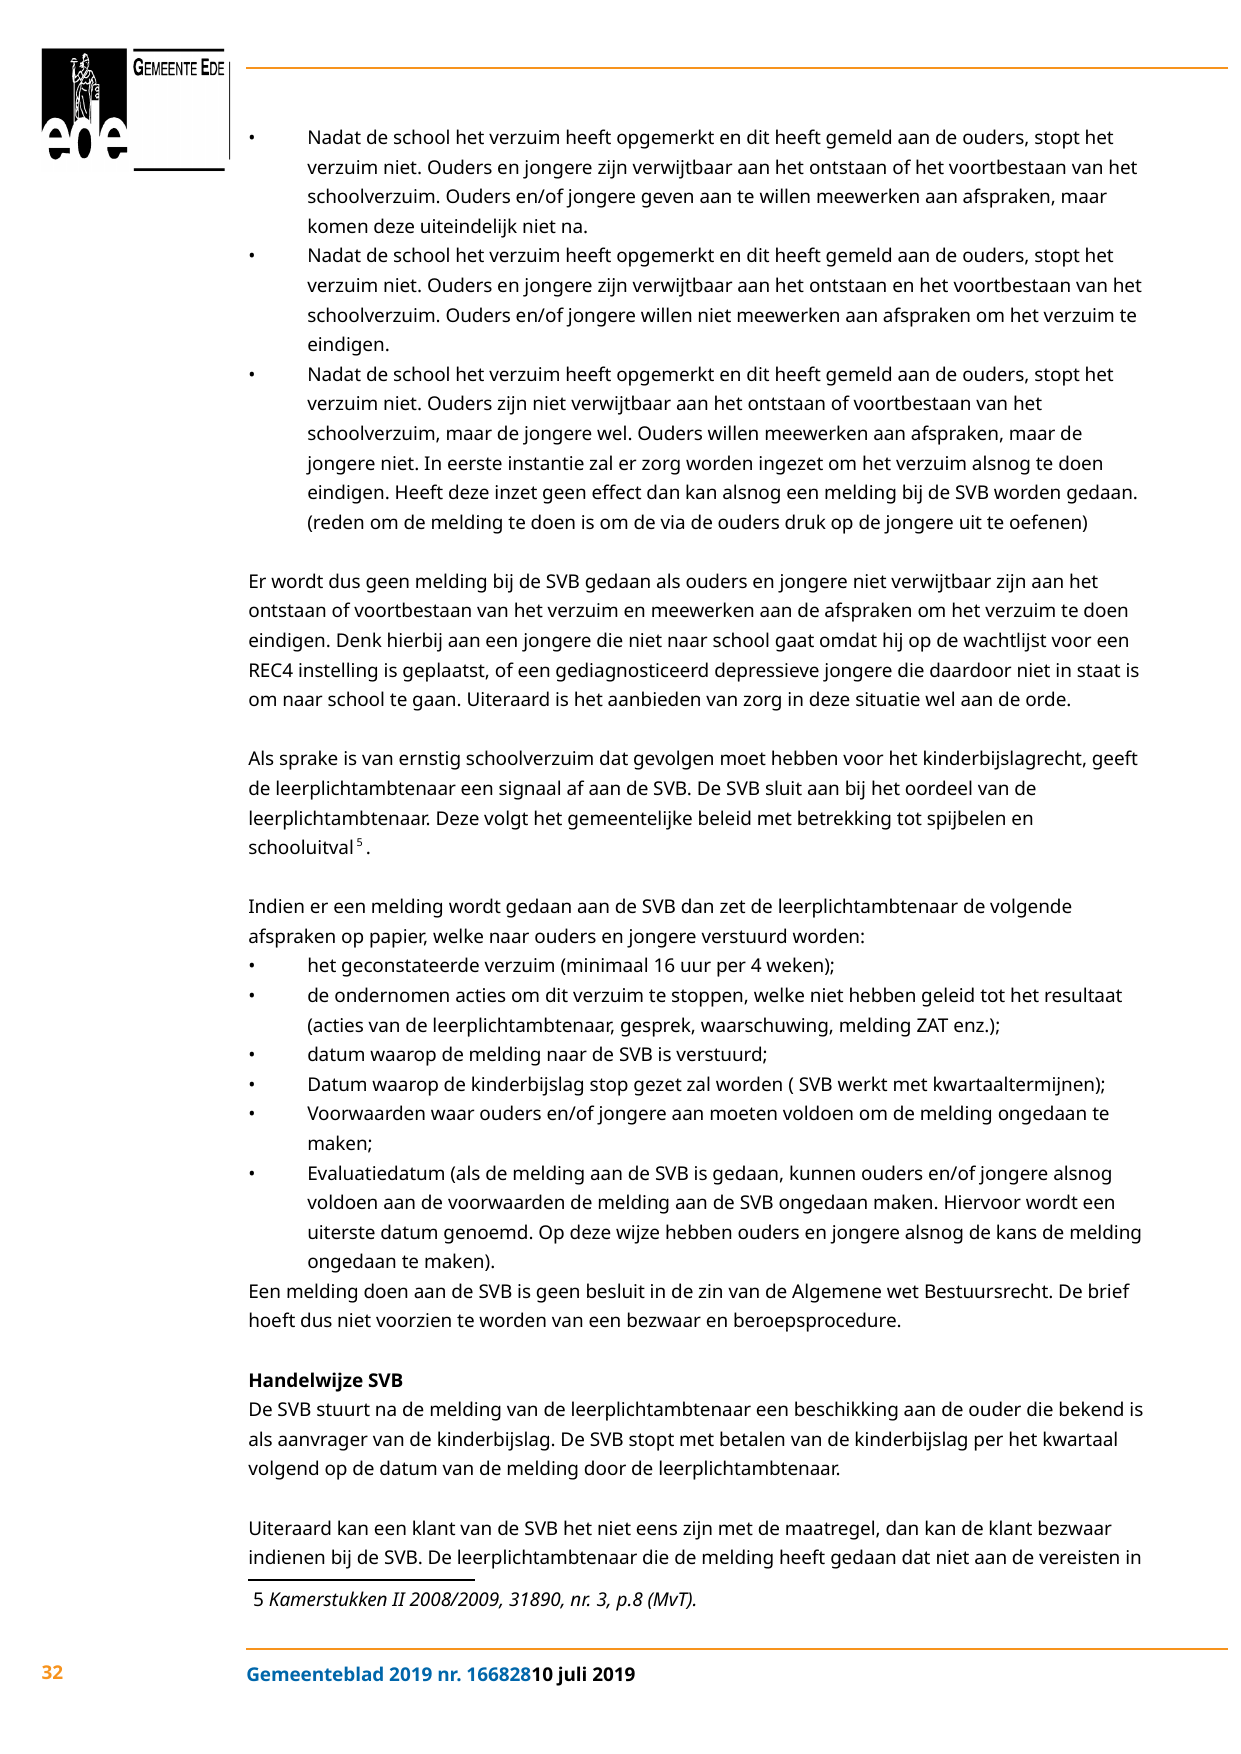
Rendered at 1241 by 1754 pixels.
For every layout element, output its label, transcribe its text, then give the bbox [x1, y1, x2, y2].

text Uiteraard kan een klant van de SVB het niet eens zijn met de maatregel, dan kan de klant bezwaar indienen bij de SVB. De leerplichtambtenaar die de melding heeft gedaan dat niet aan de vereisten in [248, 1515, 1152, 1570]
list Nadat de school het verzuim heeft opgemerkt en dit heeft gemeld aan de ouders, stopt het verzuim niet. Ouders en jongere zijn verwijtbaar aan het ontstaan en het voortbestaan van het schoolverzuim. Ouders en/of jongere willen niet meewerken aan afspraken om het verzuim te eindigen. [248, 243, 1152, 357]
list Nadat de school het verzuim heeft opgemerkt en dit heeft gemeld aan de ouders, stopt het verzuim niet. Ouders zijn niet verwijtbaar aan het ontstaan of voortbestaan van het schoolverzuim, maar de jongere wel. Ouders willen meewerken aan afspraken, maar de jongere niet. In eerste instantie zal er zorg worden ingezet om het verzuim alsnog te doen eindigen. Heeft deze inzet geen effect dan kan alsnog een melding bij de SVB worden gedaan. (reden om de melding te doen is om de via de ouders druk op de jongere uit te oefenen) [248, 361, 1152, 535]
text De SVB stuurt na de melding van de leerplichtambtenaar een beschikking aan de ouder die bekend is als aanvrager van de kinderbijslag. De SVB stopt met betalen van de kinderbijslag per het kwartaal volgend op de datum van de melding door de leerplichtambtenaar. [248, 1396, 1152, 1481]
text Kamerstukken II 2008/2009, 31890, nr. 3, p.8 (MvT). [248, 1586, 1152, 1612]
list Voorwaarden waar ouders en/of jongere aan moeten voldoen om de melding ongedaan te maken; [248, 1101, 1152, 1156]
text Indien er een melding wordt gedaan aan de SVB dan zet de leerplichtambtenaar de volgende afspraken op papier, welke naar ouders en jongere verstuurd worden: [248, 893, 1152, 949]
list Datum waarop de kinderbijslag stop gezet zal worden ( SVB werkt met kwartaaltermijnen); [248, 1071, 1152, 1097]
list Nadat de school het verzuim heeft opgemerkt en dit heeft gemeld aan de ouders, stopt het verzuim niet. Ouders en jongere zijn verwijtbaar aan het ontstaan of het voortbestaan van het schoolverzuim. Ouders en/of jongere geven aan te willen meewerken aan afspraken, maar komen deze uiteindelijk niet na. [248, 124, 1152, 239]
text Een melding doen aan de SVB is geen besluit in de zin van de Algemene wet Bestuursrecht. De brief hoeft dus niet voorzien te worden van een bezwaar en beroepsprocedure. [248, 1278, 1152, 1333]
text Er wordt dus geen melding bij de SVB gedaan als ouders en jongere niet verwijtbaar zijn aan het ontstaan of voortbestaan van het verzuim en meewerken aan de afspraken om het verzuim te doen eindigen. Denk hierbij aan een jongere die niet naar school gaat omdat hij op de wachtlijst voor een REC4 instelling is geplaatst, of een gediagnosticeerd depressieve jongere die daardoor niet in staat is om naar school te gaan. Uiteraard is het aanbieden van zorg in deze situatie wel aan de orde. [248, 568, 1152, 712]
list de ondernomen acties om dit verzuim te stoppen, welke niet hebben geleid tot het resultaat (acties van de leerplichtambtenaar, gesprek, waarschuwing, melding ZAT enz.); [248, 982, 1152, 1038]
list Evaluatiedatum (als de melding aan de SVB is gedaan, kunnen ouders en/of jongere alsnog voldoen aan de voorwaarden de melding aan de SVB ongedaan maken. Hiervoor wordt een uiterste datum genoemd. Op deze wijze hebben ouders en jongere alsnog de kans de melding ongedaan te maken). [248, 1160, 1152, 1274]
list het geconstateerde verzuim (minimaal 16 uur per 4 weken); [248, 953, 1152, 978]
text Als sprake is van ernstig schoolverzuim dat gevolgen moet hebben voor het kinderbijslagrecht, geeft de leerplichtambtenaar een signaal af aan de SVB. De SVB sluit aan bij het oordeel van de leerplichtambtenaar. Deze volgt het gemeentelijke beleid met betrekking tot spijbelen en schooluitval. [248, 746, 1152, 860]
list datum waarop de melding naar de SVB is verstuurd; [248, 1041, 1152, 1067]
picture [41, 47, 231, 172]
text Handelwijze SVB [248, 1367, 1152, 1393]
